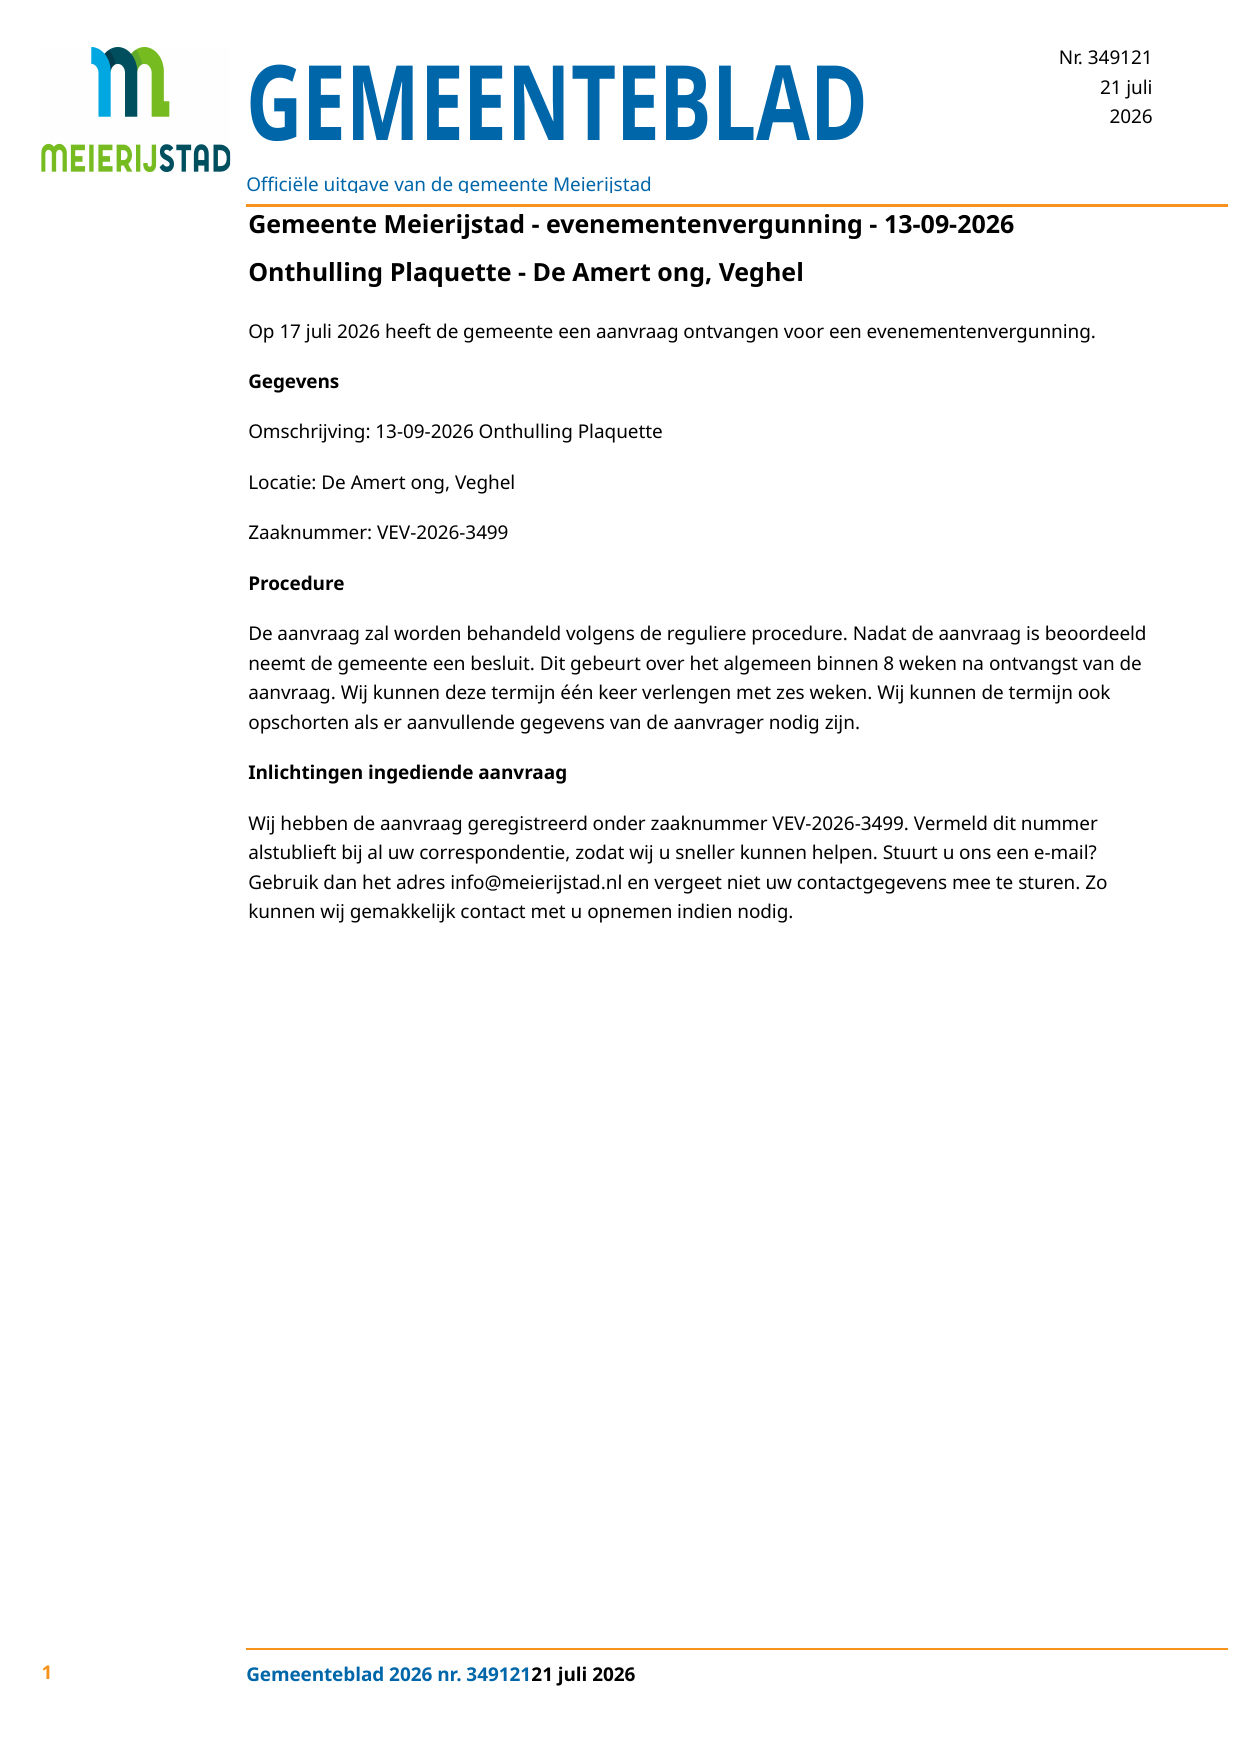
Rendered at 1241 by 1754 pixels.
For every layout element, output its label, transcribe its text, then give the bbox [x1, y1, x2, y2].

text Op 17 juli 2026 heeft de gemeente een aanvraag ontvangen voor een evenementenvergunning. [248, 318, 1152, 344]
picture [41, 47, 231, 172]
text Inlichtingen ingediende aanvraag [248, 759, 1152, 785]
text Gemeente Meierijstad - evenementenvergunning - 13-09-2026 Onthulling Plaquette - De Amert ong, Veghel [248, 207, 1152, 288]
text Wij hebben de aanvraag geregistreerd onder zaaknummer VEV-2026-3499. Vermeld dit nummer alstublieft bij al uw correspondentie, zodat wij u sneller kunnen helpen. Stuurt u ons een e-mail? Gebruik dan het adres info@meierijstad.nl en vergeet niet uw contactgegevens mee te sturen. Zo kunnen wij gemakkelijk contact met u opnemen indien nodig. [248, 810, 1152, 924]
text Locatie: De Amert ong, Veghel [248, 469, 1152, 495]
text Gegevens [248, 368, 1152, 394]
text De aanvraag zal worden behandeld volgens de reguliere procedure. Nadat de aanvraag is beoordeeld neemt de gemeente een besluit. Dit gebeurt over het algemeen binnen 8 weken na ontvangst van de aanvraag. Wij kunnen deze termijn één keer verlengen met zes weken. Wij kunnen de termijn ook opschorten als er aanvullende gegevens van de aanvrager nodig zijn. [248, 620, 1152, 735]
text Zaaknummer: VEV-2026-3499 [248, 519, 1152, 545]
text Omschrijving: 13-09-2026 Onthulling Plaquette [248, 419, 1152, 444]
text Procedure [248, 570, 1152, 596]
